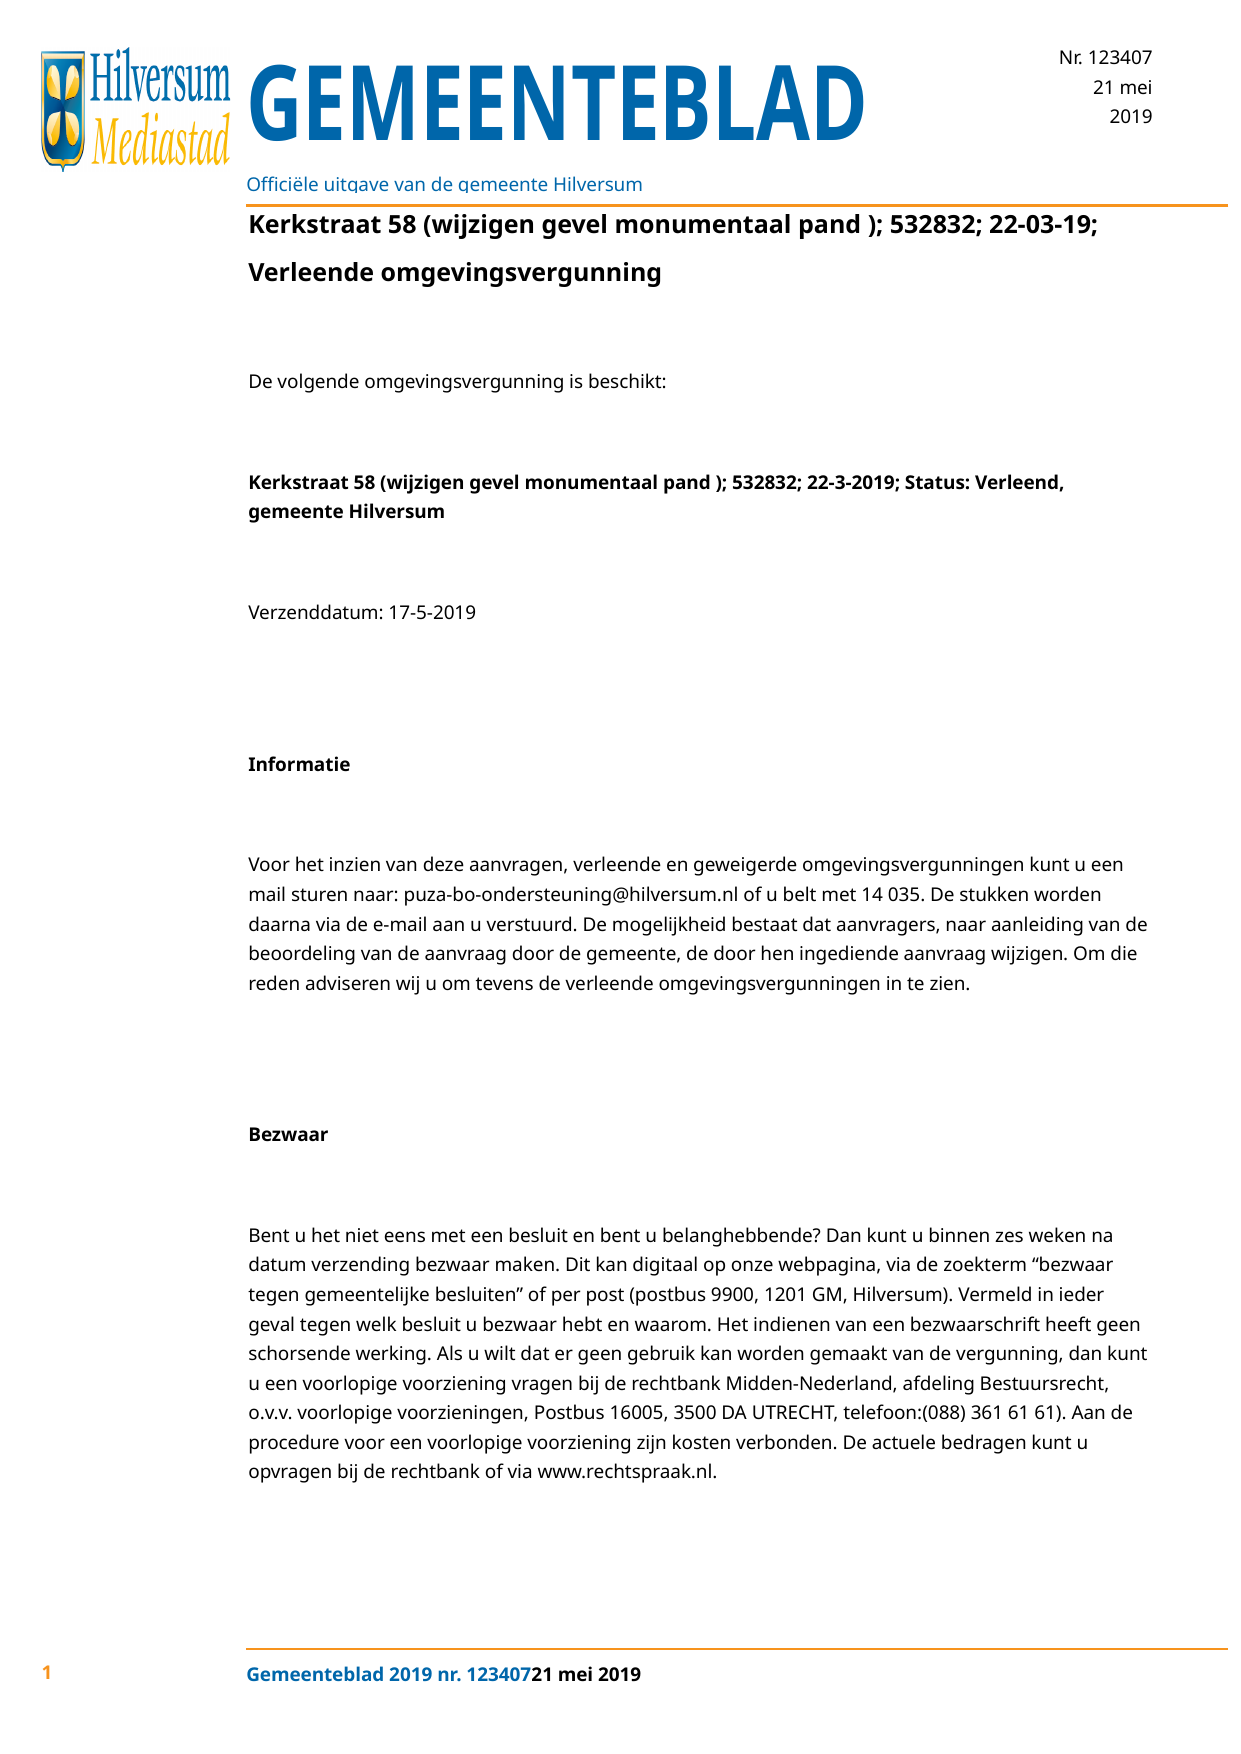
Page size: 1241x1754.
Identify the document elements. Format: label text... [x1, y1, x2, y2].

text Verzenddatum: 17-5-2019 [248, 599, 1152, 625]
text Bent u het niet eens met een besluit en bent u belanghebbende? Dan kunt u binnen zes weken na datum verzending bezwaar maken. Dit kan digitaal op onze webpagina, via de zoekterm “bezwaar tegen gemeentelijke besluiten” of per post (postbus 9900, 1201 GM, Hilversum). Vermeld in ieder geval tegen welk besluit u bezwaar hebt en waarom. Het indienen van een bezwaarschrift heeft geen schorsende werking. Als u wilt dat er geen gebruik kan worden gemaakt van de vergunning, dan kunt u een voorlopige voorziening vragen bij de rechtbank Midden-Nederland, afdeling Bestuursrecht, o.v.v. voorlopige voorzieningen, Postbus 16005, 3500 DA UTRECHT, telefoon:(088) 361 61 61). Aan de procedure voor een voorlopige voorziening zijn kosten verbonden. De actuele bedragen kunt u opvragen bij de rechtbank of via www.rechtspraak.nl. [248, 1222, 1152, 1484]
text Kerkstraat 58 (wijzigen gevel monumentaal pand ); 532832; 22-3-2019; Status: Verleend, gemeente Hilversum [248, 469, 1152, 524]
text Voor het inzien van deze aanvragen, verleende en geweigerde omgevingsvergunningen kunt u een mail sturen naar: puza-bo-ondersteuning@hilversum.nl of u belt met 14 035. De stukken worden daarna via de e-mail aan u verstuurd. De mogelijkheid bestaat dat aanvragers, naar aanleiding van de beoordeling van de aanvraag door de gemeente, de door hen ingediende aanvraag wijzigen. Om die reden adviseren wij u om tevens de verleende omgevingsvergunningen in te zien. [248, 852, 1152, 996]
text Informatie [248, 751, 1152, 777]
picture [41, 47, 231, 172]
text Bezwaar [248, 1121, 1152, 1147]
text Kerkstraat 58 (wijzigen gevel monumentaal pand ); 532832; 22-03-19; Verleende omgevingsvergunning [248, 207, 1152, 288]
text De volgende omgevingsvergunning is beschikt: [248, 368, 1152, 394]
